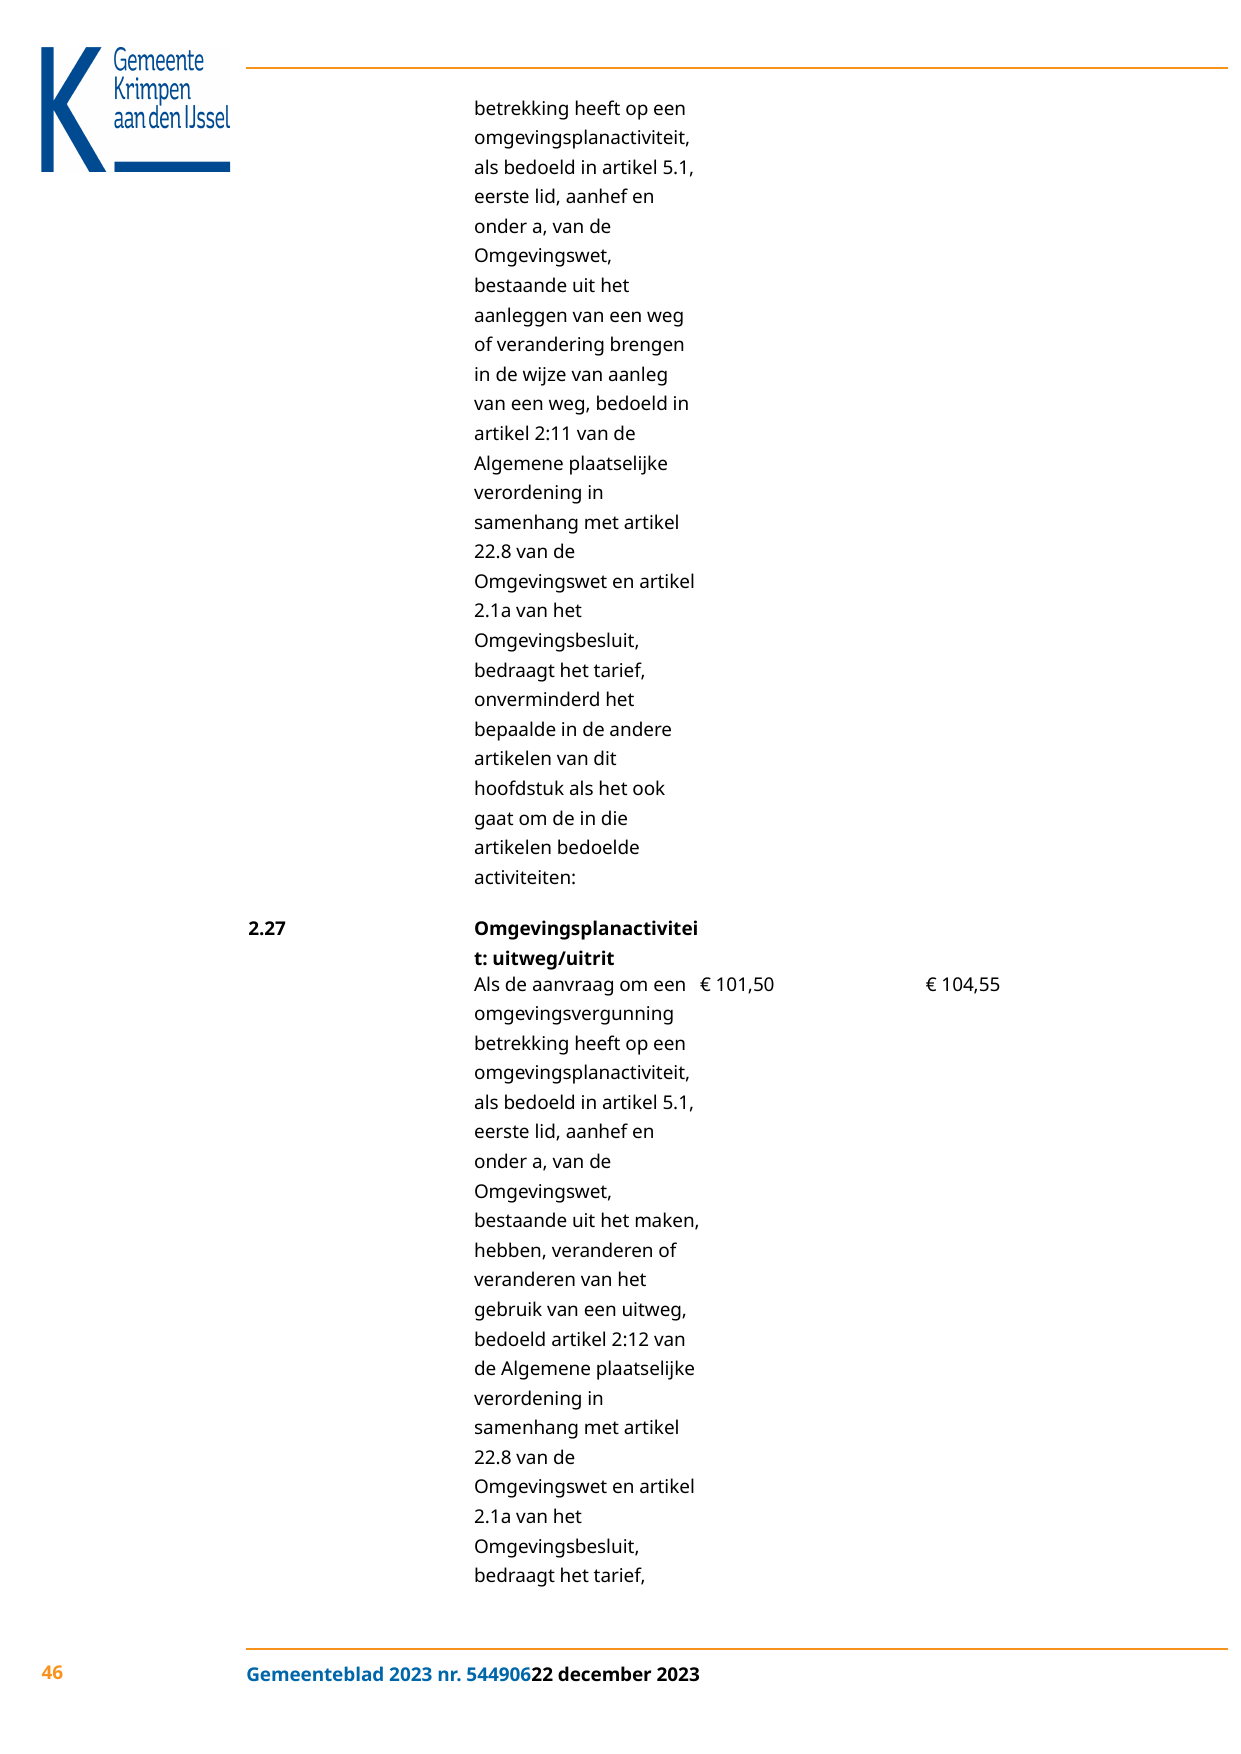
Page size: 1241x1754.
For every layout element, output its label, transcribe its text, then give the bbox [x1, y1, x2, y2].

table_cell € 101,50 [700, 971, 926, 1588]
table_cell Als de aanvraag om een omgevingsvergunning betrekking heeft op een omgevingsplanactiviteit, als bedoeld in artikel 5.1, eerste lid, aanhef en onder a, van de Omgevingswet, bestaande uit het maken, hebben, veranderen of veranderen van het gebruik van een uitweg, bedoeld artikel 2:12 van de Algemene plaatselijke verordening in samenhang met artikel 22.8 van de Omgevingswet en artikel 2.1a van het Omgevingsbesluit, bedraagt het tarief, [474, 971, 700, 1588]
table_cell € 104,55 [926, 971, 1152, 1588]
table_cell [248, 971, 474, 1588]
table_cell [926, 890, 1152, 915]
table_cell [926, 915, 1152, 971]
table_cell [248, 890, 474, 915]
picture [41, 47, 231, 172]
table_cell [926, 95, 1152, 890]
table_cell [700, 95, 926, 890]
table_cell [474, 890, 700, 915]
table_cell [700, 915, 926, 971]
table_cell [248, 95, 474, 890]
table_cell [700, 890, 926, 915]
table_cell Omgevingsplanactiviteit: uitweg/uitrit [474, 915, 700, 971]
table_cell betrekking heeft op een omgevingsplanactiviteit, als bedoeld in artikel 5.1, eerste lid, aanhef en onder a, van de Omgevingswet, bestaande uit het aanleggen van een weg of verandering brengen in de wijze van aanleg van een weg, bedoeld in artikel 2:11 van de Algemene plaatselijke verordening in samenhang met artikel 22.8 van de Omgevingswet en artikel 2.1a van het Omgevingsbesluit, bedraagt het tarief, onverminderd het bepaalde in de andere artikelen van dit hoofdstuk als het ook gaat om de in die artikelen bedoelde activiteiten: [474, 95, 700, 890]
table_cell 2.27 [248, 915, 474, 971]
